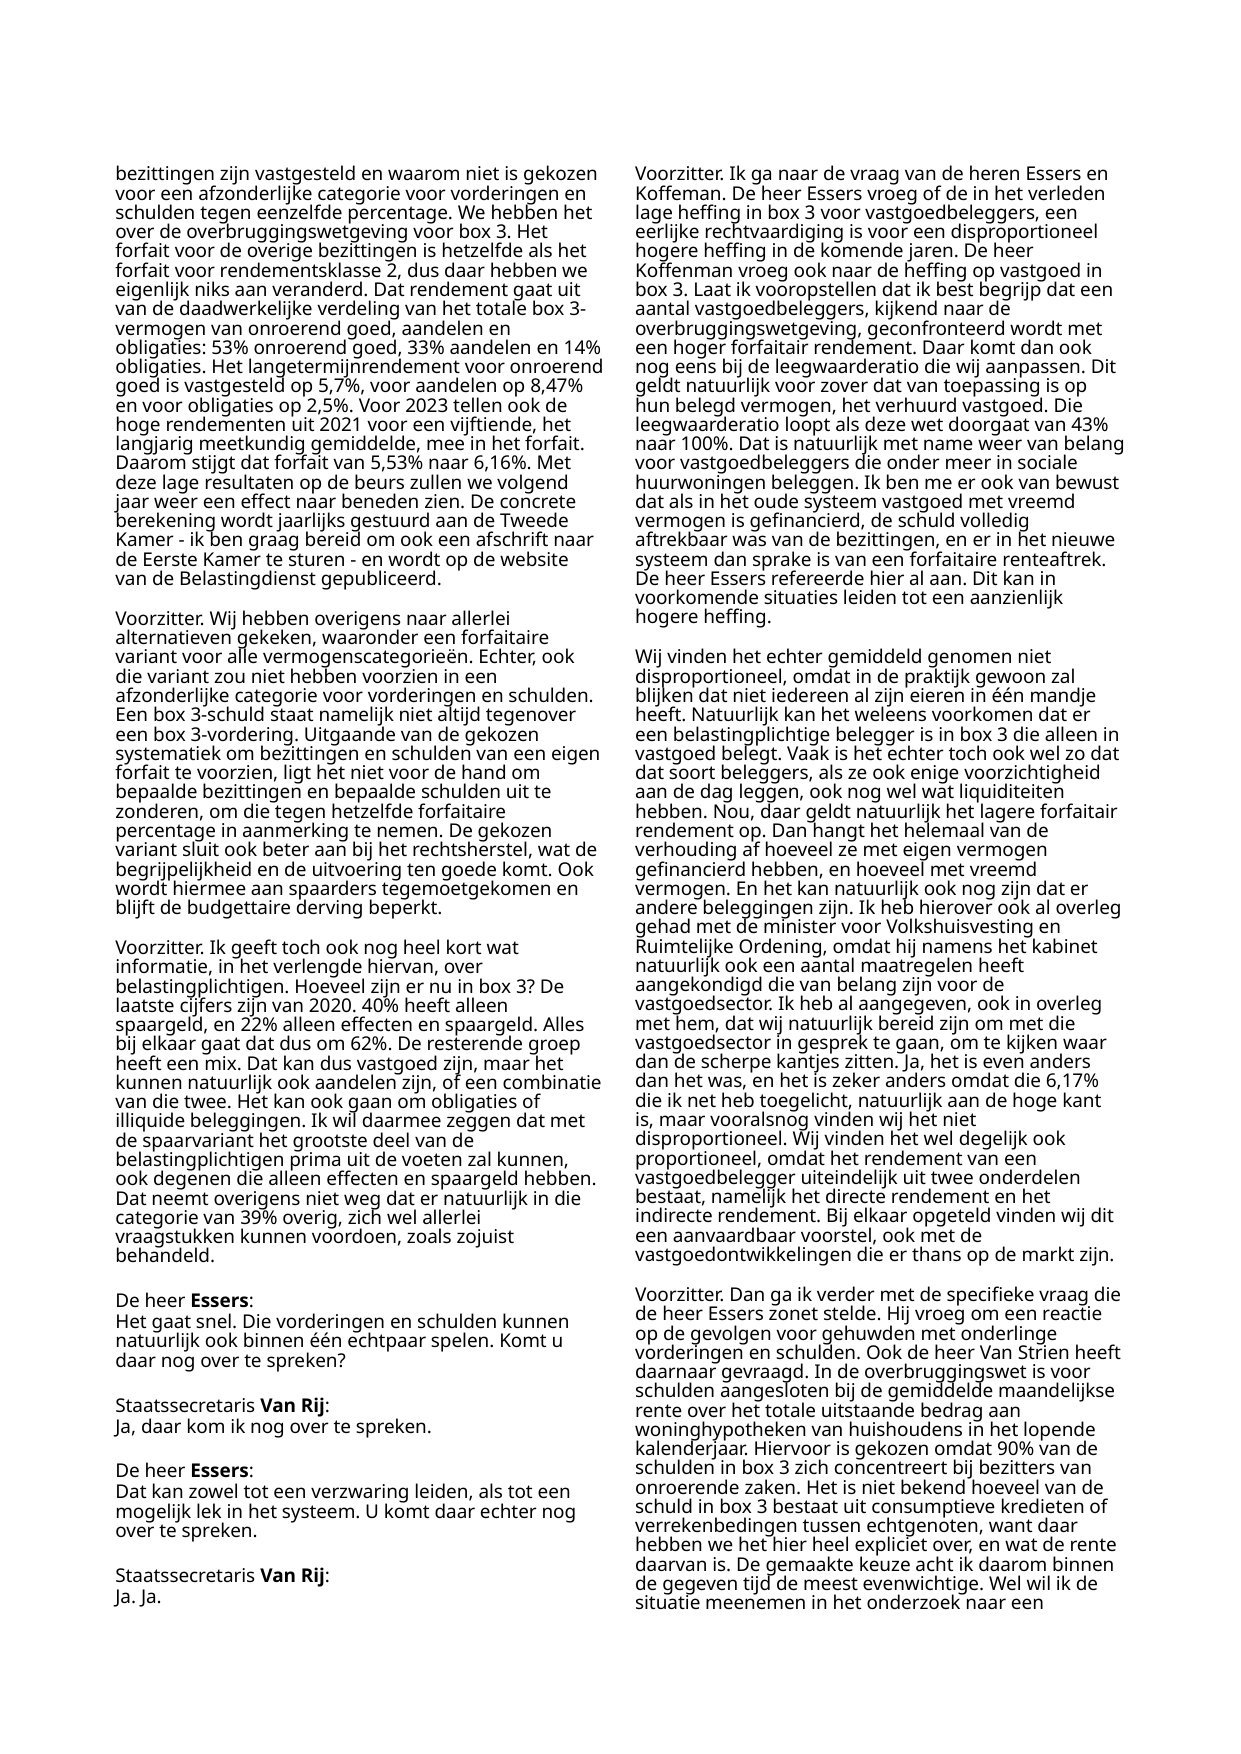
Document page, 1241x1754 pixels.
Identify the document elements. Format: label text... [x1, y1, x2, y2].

text Dat kan zowel tot een verzwaring leiden, als tot een mogelijk lek in het systeem. U komt daar echter nog over te spreken. [115, 1483, 605, 1541]
text Voorzitter. Wij hebben overigens naar allerlei alternatieven gekeken, waaronder een forfaitaire variant voor alle vermogenscategorieën. Echter, ook die variant zou niet hebben voorzien in een afzonderlijke categorie voor vorderingen en schulden. Een box 3-schuld staat namelijk niet altijd tegenover een box 3-vordering. Uitgaande van de gekozen systematiek om bezittingen en schulden van een eigen forfait te voorzien, ligt het niet voor de hand om bepaalde bezittingen en bepaalde schulden uit te zonderen, om die tegen hetzelfde forfaitaire percentage in aanmerking te nemen. De gekozen variant sluit ook beter aan bij het rechtsherstel, wat de begrijpelijkheid en de uitvoering ten goede komt. Ook wordt hiermee aan spaarders tegemoetgekomen en blijft de budgettaire derving beperkt. [115, 610, 605, 918]
text Ja, daar kom ik nog over te spreken. [115, 1418, 605, 1437]
text Staatssecretaris Van Rij: [115, 1392, 605, 1418]
text De heer Essers: [115, 1458, 605, 1483]
text Voorzitter. Ik ga naar de vraag van de heren Essers en Koffeman. De heer Essers vroeg of de in het verleden lage heffing in box 3 voor vastgoedbeleggers, een eerlijke rechtvaardiging is voor een disproportioneel hogere heffing in de komende jaren. De heer Koffenman vroeg ook naar de heffing op vastgoed in box 3. Laat ik vooropstellen dat ik best begrijp dat een aantal vastgoedbeleggers, kijkend naar de overbruggingswetgeving, geconfronteerd wordt met een hoger forfaitair rendement. Daar komt dan ook nog eens bij de leegwaarderatio die wij aanpassen. Dit geldt natuurlijk voor zover dat van toepassing is op hun belegd vermogen, het verhuurd vastgoed. Die leegwaarderatio loopt als deze wet doorgaat van 43% naar 100%. Dat is natuurlijk met name weer van belang voor vastgoedbeleggers die onder meer in sociale huurwoningen beleggen. Ik ben me er ook van bewust dat als in het oude systeem vastgoed met vreemd vermogen is gefinancierd, de schuld volledig aftrekbaar was van de bezittingen, en er in het nieuwe systeem dan sprake is van een forfaitaire renteaftrek. De heer Essers refereerde hier al aan. Dit kan in voorkomende situaties leiden tot een aanzienlijk hogere heffing. [635, 165, 1125, 628]
text bezittingen zijn vastgesteld en waarom niet is gekozen voor een afzonderlijke categorie voor vorderingen en schulden tegen eenzelfde percentage. We hebben het over de overbruggingswetgeving voor box 3. Het forfait voor de overige bezittingen is hetzelfde als het forfait voor rendementsklasse 2, dus daar hebben we eigenlijk niks aan veranderd. Dat rendement gaat uit van de daadwerkelijke verdeling van het totale box 3-vermogen van onroerend goed, aandelen en obligaties: 53% onroerend goed, 33% aandelen en 14% obligaties. Het langetermijnrendement voor onroerend goed is vastgesteld op 5,7%, voor aandelen op 8,47% en voor obligaties op 2,5%. Voor 2023 tellen ook de hoge rendementen uit 2021 voor een vijftiende, het langjarig meetkundig gemiddelde, mee in het forfait. Daarom stijgt dat forfait van 5,53% naar 6,16%. Met deze lage resultaten op de beurs zullen we volgend jaar weer een effect naar beneden zien. De concrete berekening wordt jaarlijks gestuurd aan de Tweede Kamer - ik ben graag bereid om ook een afschrift naar de Eerste Kamer te sturen - en wordt op de website van de Belastingdienst gepubliceerd. [115, 165, 605, 589]
text Voorzitter. Ik geeft toch ook nog heel kort wat informatie, in het verlengde hiervan, over belastingplichtigen. Hoeveel zijn er nu in box 3? De laatste cijfers zijn van 2020. 40% heeft alleen spaargeld, en 22% alleen effecten en spaargeld. Alles bij elkaar gaat dat dus om 62%. De resterende groep heeft een mix. Dat kan dus vastgoed zijn, maar het kunnen natuurlijk ook aandelen zijn, of een combinatie van die twee. Het kan ook gaan om obligaties of illiquide beleggingen. Ik wil daarmee zeggen dat met de spaarvariant het grootste deel van de belastingplichtigen prima uit de voeten zal kunnen, ook degenen die alleen effecten en spaargeld hebben. Dat neemt overigens niet weg dat er natuurlijk in die categorie van 39% overig, zich wel allerlei vraagstukken kunnen voordoen, zoals zojuist behandeld. [115, 939, 605, 1267]
text Wij vinden het echter gemiddeld genomen niet disproportioneel, omdat in de praktijk gewoon zal blijken dat niet iedereen al zijn eieren in één mandje heeft. Natuurlijk kan het weleens voorkomen dat er een belastingplichtige belegger is in box 3 die alleen in vastgoed belegt. Vaak is het echter toch ook wel zo dat dat soort beleggers, als ze ook enige voorzichtigheid aan de dag leggen, ook nog wel wat liquiditeiten hebben. Nou, daar geldt natuurlijk het lagere forfaitair rendement op. Dan hangt het helemaal van de verhouding af hoeveel ze met eigen vermogen gefinancierd hebben, en hoeveel met vreemd vermogen. En het kan natuurlijk ook nog zijn dat er andere beleggingen zijn. Ik heb hierover ook al overleg gehad met de minister voor Volkshuisvesting en Ruimtelijke Ordening, omdat hij namens het kabinet natuurlijk ook een aantal maatregelen heeft aangekondigd die van belang zijn voor de vastgoedsector. Ik heb al aangegeven, ook in overleg met hem, dat wij natuurlijk bereid zijn om met die vastgoedsector in gesprek te gaan, om te kijken waar dan de scherpe kantjes zitten. Ja, het is even anders dan het was, en het is zeker anders omdat die 6,17% die ik net heb toegelicht, natuurlijk aan de hoge kant is, maar vooralsnog vinden wij het niet disproportioneel. Wij vinden het wel degelijk ook proportioneel, omdat het rendement van een vastgoedbelegger uiteindelijk uit twee onderdelen bestaat, namelijk het directe rendement en het indirecte rendement. Bij elkaar opgeteld vinden wij dit een aanvaardbaar voorstel, ook met de vastgoedontwikkelingen die er thans op de markt zijn. [635, 648, 1125, 1265]
text Ja. Ja. [115, 1588, 605, 1607]
text De heer Essers: [115, 1287, 605, 1313]
text Het gaat snel. Die vorderingen en schulden kunnen natuurlijk ook binnen één echtpaar spelen. Komt u daar nog over te spreken? [115, 1313, 605, 1371]
text Voorzitter. Dan ga ik verder met de specifieke vraag die de heer Essers zonet stelde. Hij vroeg om een reactie op de gevolgen voor gehuwden met onderlinge vorderingen en schulden. Ook de heer Van Strien heeft daarnaar gevraagd. In de overbruggingswet is voor schulden aangesloten bij de gemiddelde maandelijkse rente over het totale uitstaande bedrag aan woninghypotheken van huishoudens in het lopende kalenderjaar. Hiervoor is gekozen omdat 90% van de schulden in box 3 zich concentreert bij bezitters van onroerende zaken. Het is niet bekend hoeveel van de schuld in box 3 bestaat uit consumptieve kredieten of verrekenbedingen tussen echtgenoten, want daar hebben we het hier heel expliciet over, en wat de rente daarvan is. De gemaakte keuze acht ik daarom binnen de gegeven tijd de meest evenwichtige. Wel wil ik de situatie meenemen in het onderzoek naar een [635, 1286, 1125, 1613]
text Staatssecretaris Van Rij: [115, 1562, 605, 1588]
